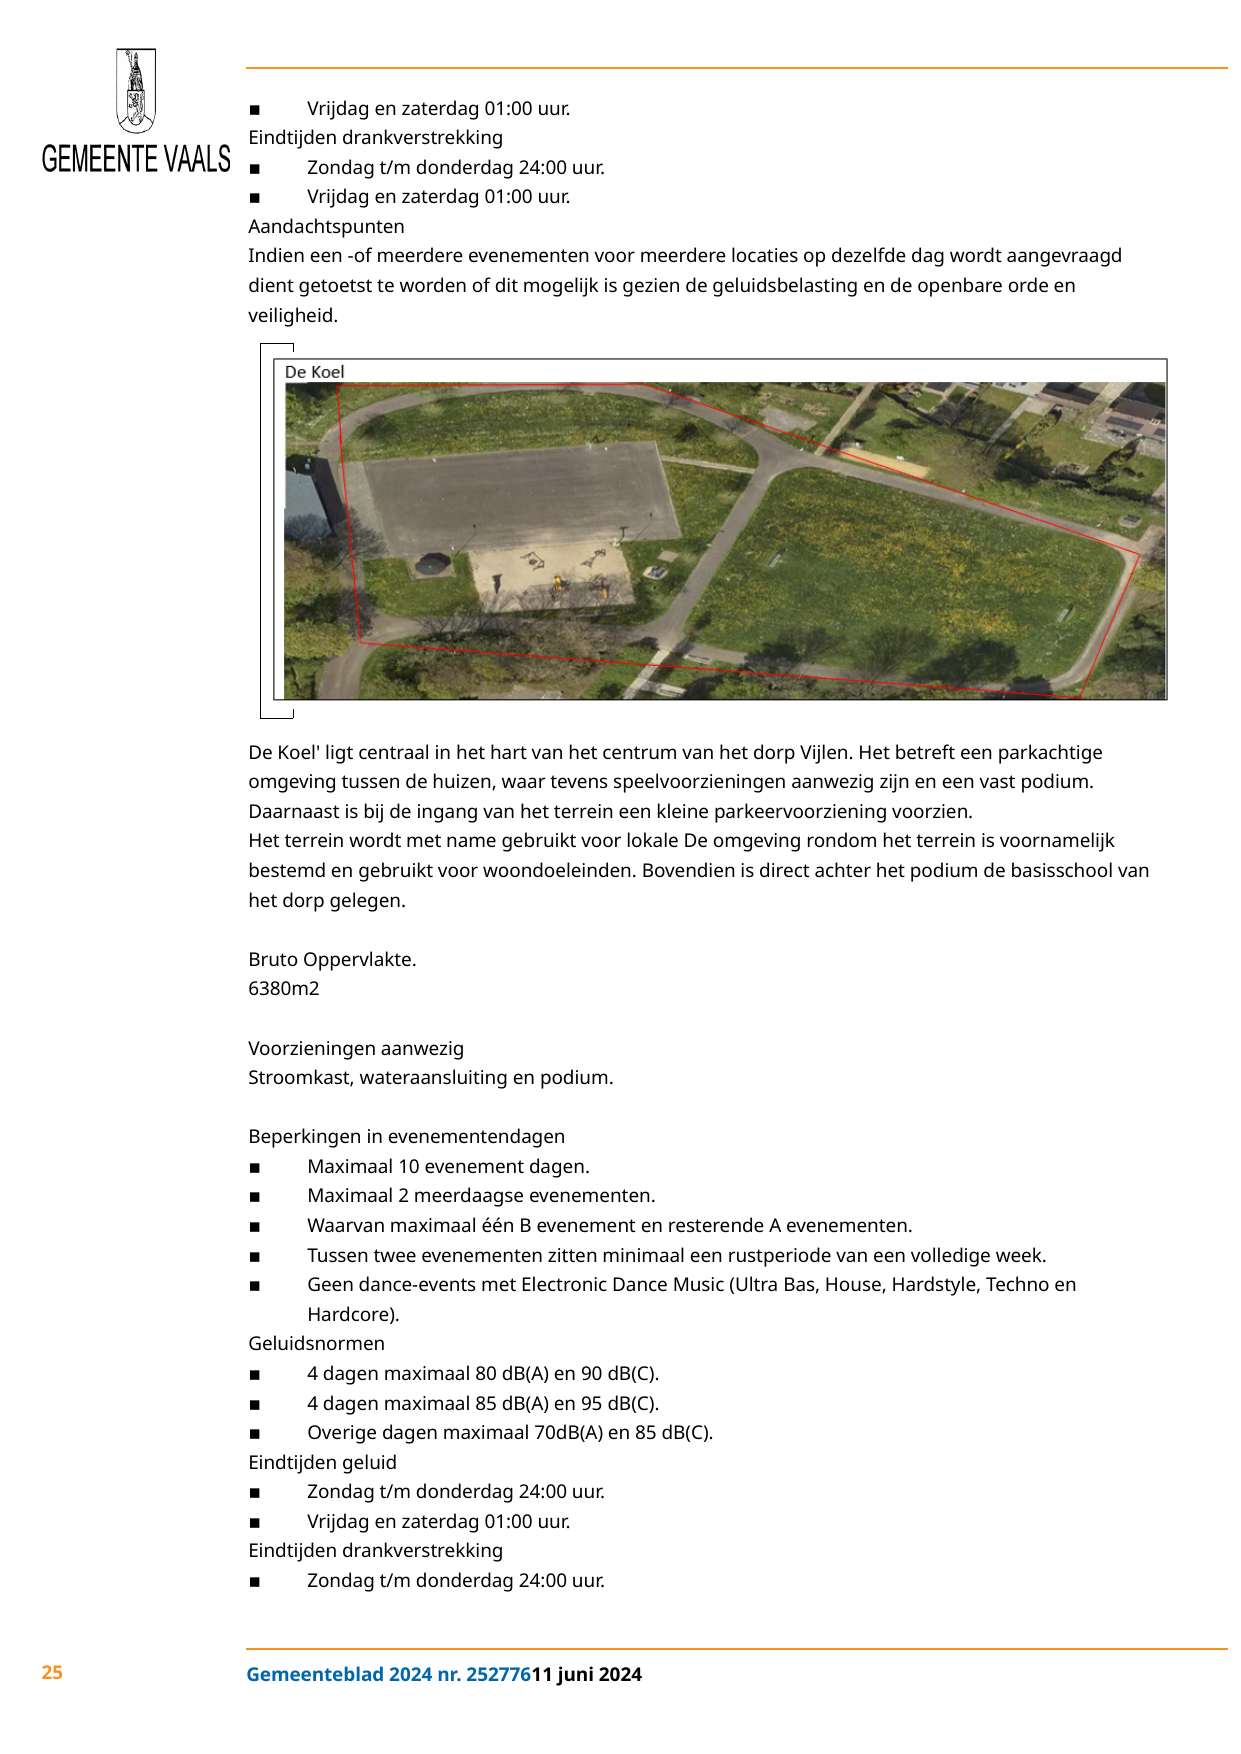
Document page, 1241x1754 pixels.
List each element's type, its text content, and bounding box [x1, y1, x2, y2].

list Vrijdag en zaterdag 01:00 uur. [248, 1508, 1152, 1534]
text 6380m2 [248, 976, 1152, 1001]
list Zondag t/m donderdag 24:00 uur. [248, 154, 1152, 180]
text Het terrein wordt met name gebruikt voor lokale De omgeving rondom het terrein is voornamelijk bestemd en gebruikt voor woondoeleinden. Bovendien is direct achter het podium de basisschool van het dorp gelegen. [248, 828, 1152, 912]
list Vrijdag en zaterdag 01:00 uur. [248, 183, 1152, 209]
list Zondag t/m donderdag 24:00 uur. [248, 1478, 1152, 1504]
list Vrijdag en zaterdag 01:00 uur. [248, 95, 1152, 121]
text Eindtijden drankverstrekking [248, 1538, 1152, 1563]
list Maximaal 2 meerdaagse evenementen. [248, 1183, 1152, 1208]
text Eindtijden geluid [248, 1449, 1152, 1474]
text Aandachtspunten [248, 213, 1152, 239]
list Overige dagen maximaal 70dB(A) en 85 dB(C). [248, 1419, 1152, 1445]
picture [268, 352, 1173, 709]
text Beperkingen in evenementendagen [248, 1123, 1152, 1149]
text Geluidsnormen [248, 1331, 1152, 1356]
text Eindtijden drankverstrekking [248, 124, 1152, 150]
text De Koel' ligt centraal in het hart van het centrum van het dorp Vijlen. Het betreft een parkachtige omgeving tussen de huizen, waar tevens speelvoorzieningen aanwezig zijn en een vast podium. Daarnaast is bij de ingang van het terrein een kleine parkeervoorziening voorzien. [248, 739, 1152, 824]
text Indien een -of meerdere evenementen voor meerdere locaties op dezelfde dag wordt aangevraagd dient getoetst te worden of dit mogelijk is gezien de geluidsbelasting en de openbare orde en veiligheid. [248, 243, 1152, 328]
list 4 dagen maximaal 85 dB(A) en 95 dB(C). [248, 1390, 1152, 1415]
text Voorzieningen aanwezig [248, 1035, 1152, 1060]
text Stroomkast, wateraansluiting en podium. [248, 1064, 1152, 1090]
list Geen dance-events met Electronic Dance Music (Ultra Bas, House, Hardstyle, Techno en Hardcore). [248, 1271, 1152, 1327]
list Tussen twee evenementen zitten minimaal een rustperiode van een volledige week. [248, 1242, 1152, 1267]
list Waarvan maximaal één B evenement en resterende A evenementen. [248, 1212, 1152, 1238]
text Bruto Oppervlakte. [248, 946, 1152, 972]
list 4 dagen maximaal 80 dB(A) en 90 dB(C). [248, 1360, 1152, 1386]
list Maximaal 10 evenement dagen. [248, 1153, 1152, 1179]
picture [41, 47, 231, 172]
list Zondag t/m donderdag 24:00 uur. [248, 1567, 1152, 1593]
